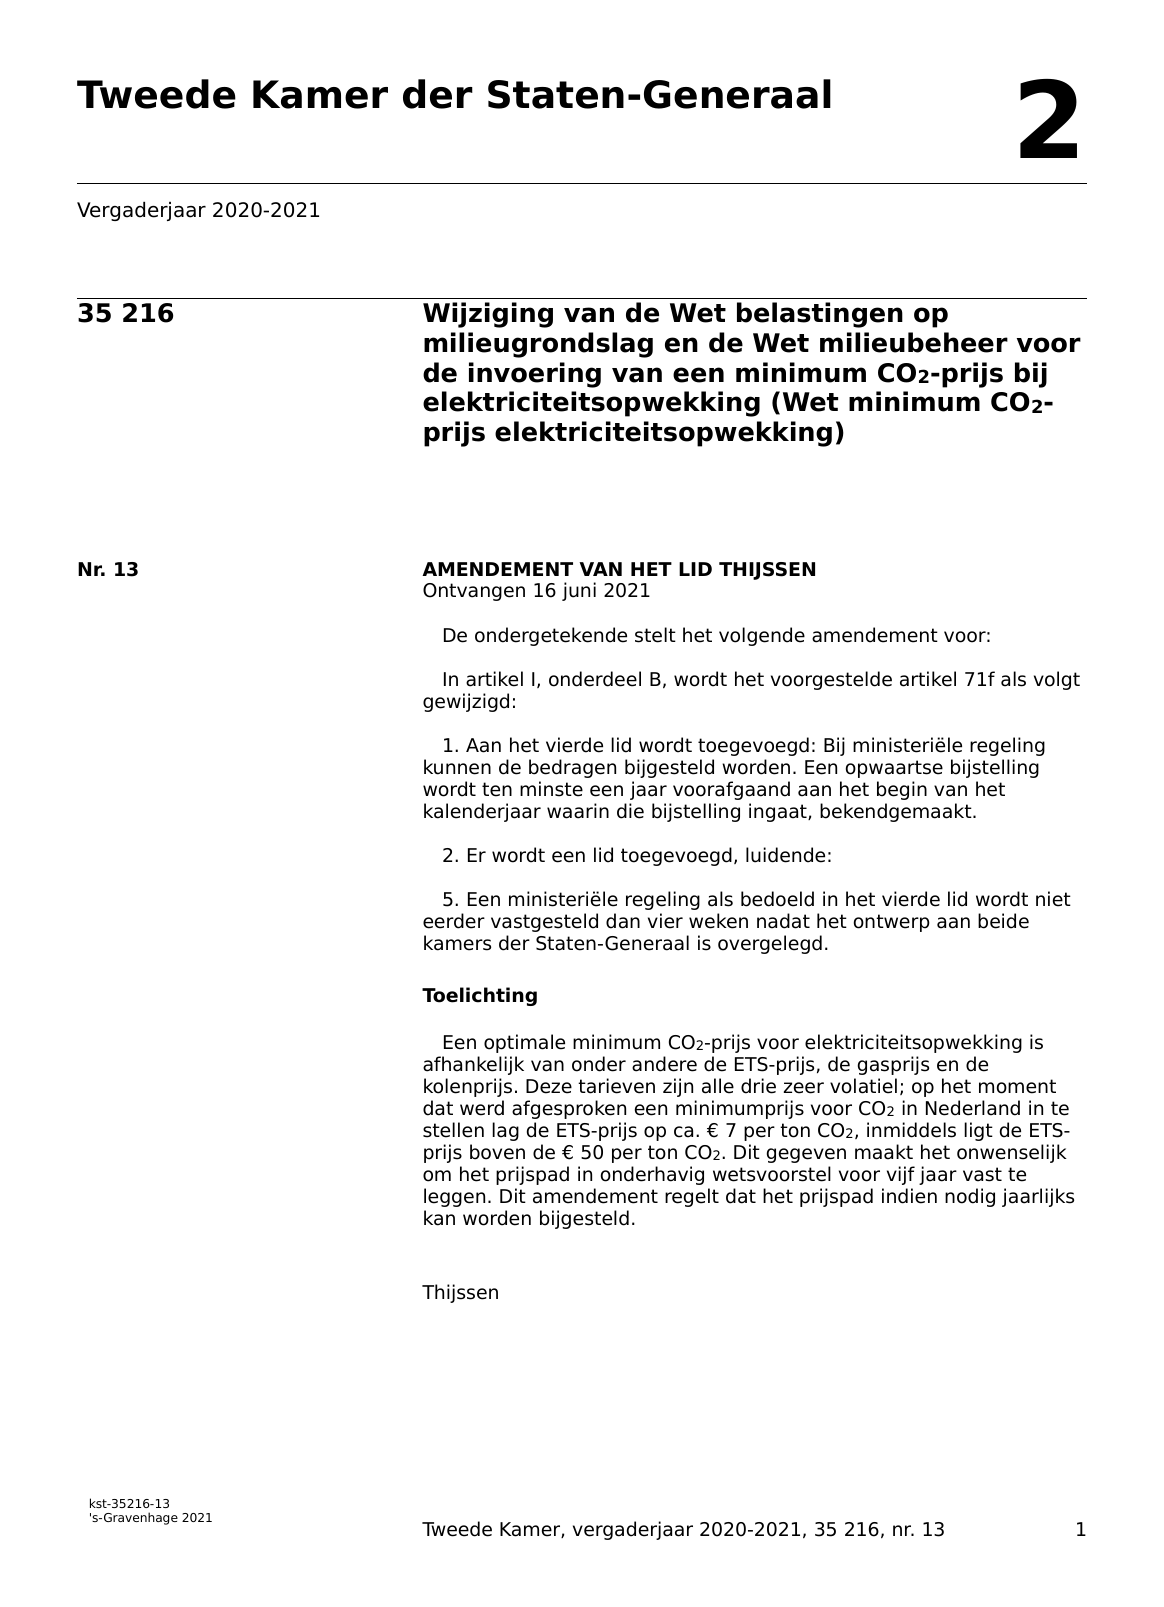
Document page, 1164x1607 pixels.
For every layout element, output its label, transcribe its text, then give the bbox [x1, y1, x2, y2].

text 5. Een ministeriële regeling als bedoeld in het vierde lid wordt niet eerder vastgesteld dan vier weken nadat het ontwerp aan beide kamers der Staten-Generaal is overgelegd. [422, 889, 1087, 955]
text kst-35216-13 [88, 1497, 323, 1511]
text 's-Gravenhage 2021 [88, 1511, 323, 1525]
table_cell Vergaderjaar 2020-2021 [77, 184, 1087, 298]
subtitle 35 216 Wijziging van de Wet belastingen op milieugrondslag en de Wet milieubeheer voor de invoering van een minimum CO2-prijs bij elektriciteitsopwekking (Wet minimum CO2-prijs elektriciteitsopwekking) [77, 299, 1087, 447]
table_header 2 [886, 59, 1087, 183]
text 2. Er wordt een lid toegevoegd, luidende: [422, 845, 1087, 867]
subtitle Toelichting [422, 985, 1087, 1007]
text De ondergetekende stelt het volgende amendement voor: [422, 624, 1087, 647]
text 1. Aan het vierde lid wordt toegevoegd: Bij ministeriële regeling kunnen de bedragen bijgesteld worden. Een opwaartse bijstelling wordt ten minste een jaar voorafgaand aan het begin van het kalenderjaar waarin die bijstelling ingaat, bekendgemaakt. [422, 735, 1087, 823]
table_header Tweede Kamer der Staten-Generaal [77, 59, 886, 183]
text Ontvangen 16 juni 2021 [422, 580, 1087, 602]
text In artikel I, onderdeel B, wordt het voorgestelde artikel 71f als volgt gewijzigd: [422, 669, 1087, 713]
subtitle Nr. 13 AMENDEMENT VAN HET LID THIJSSEN [77, 558, 1087, 580]
text Thijssen [422, 1260, 1087, 1304]
text Een optimale minimum CO2-prijs voor elektriciteitsopwekking is afhankelijk van onder andere de ETS-prijs, de gasprijs en de kolenprijs. Deze tarieven zijn alle drie zeer volatiel; op het moment dat werd afgesproken een minimumprijs voor CO2 in Nederland in te stellen lag de ETS-prijs op ca. € 7 per ton CO2, inmiddels ligt de ETS-prijs boven de € 50 per ton CO2. Dit gegeven maakt het onwenselijk om het prijspad in onderhavig wetsvoorstel voor vijf jaar vast te leggen. Dit amendement regelt dat het prijspad indien nodig jaarlijks kan worden bijgesteld. [422, 1032, 1087, 1230]
